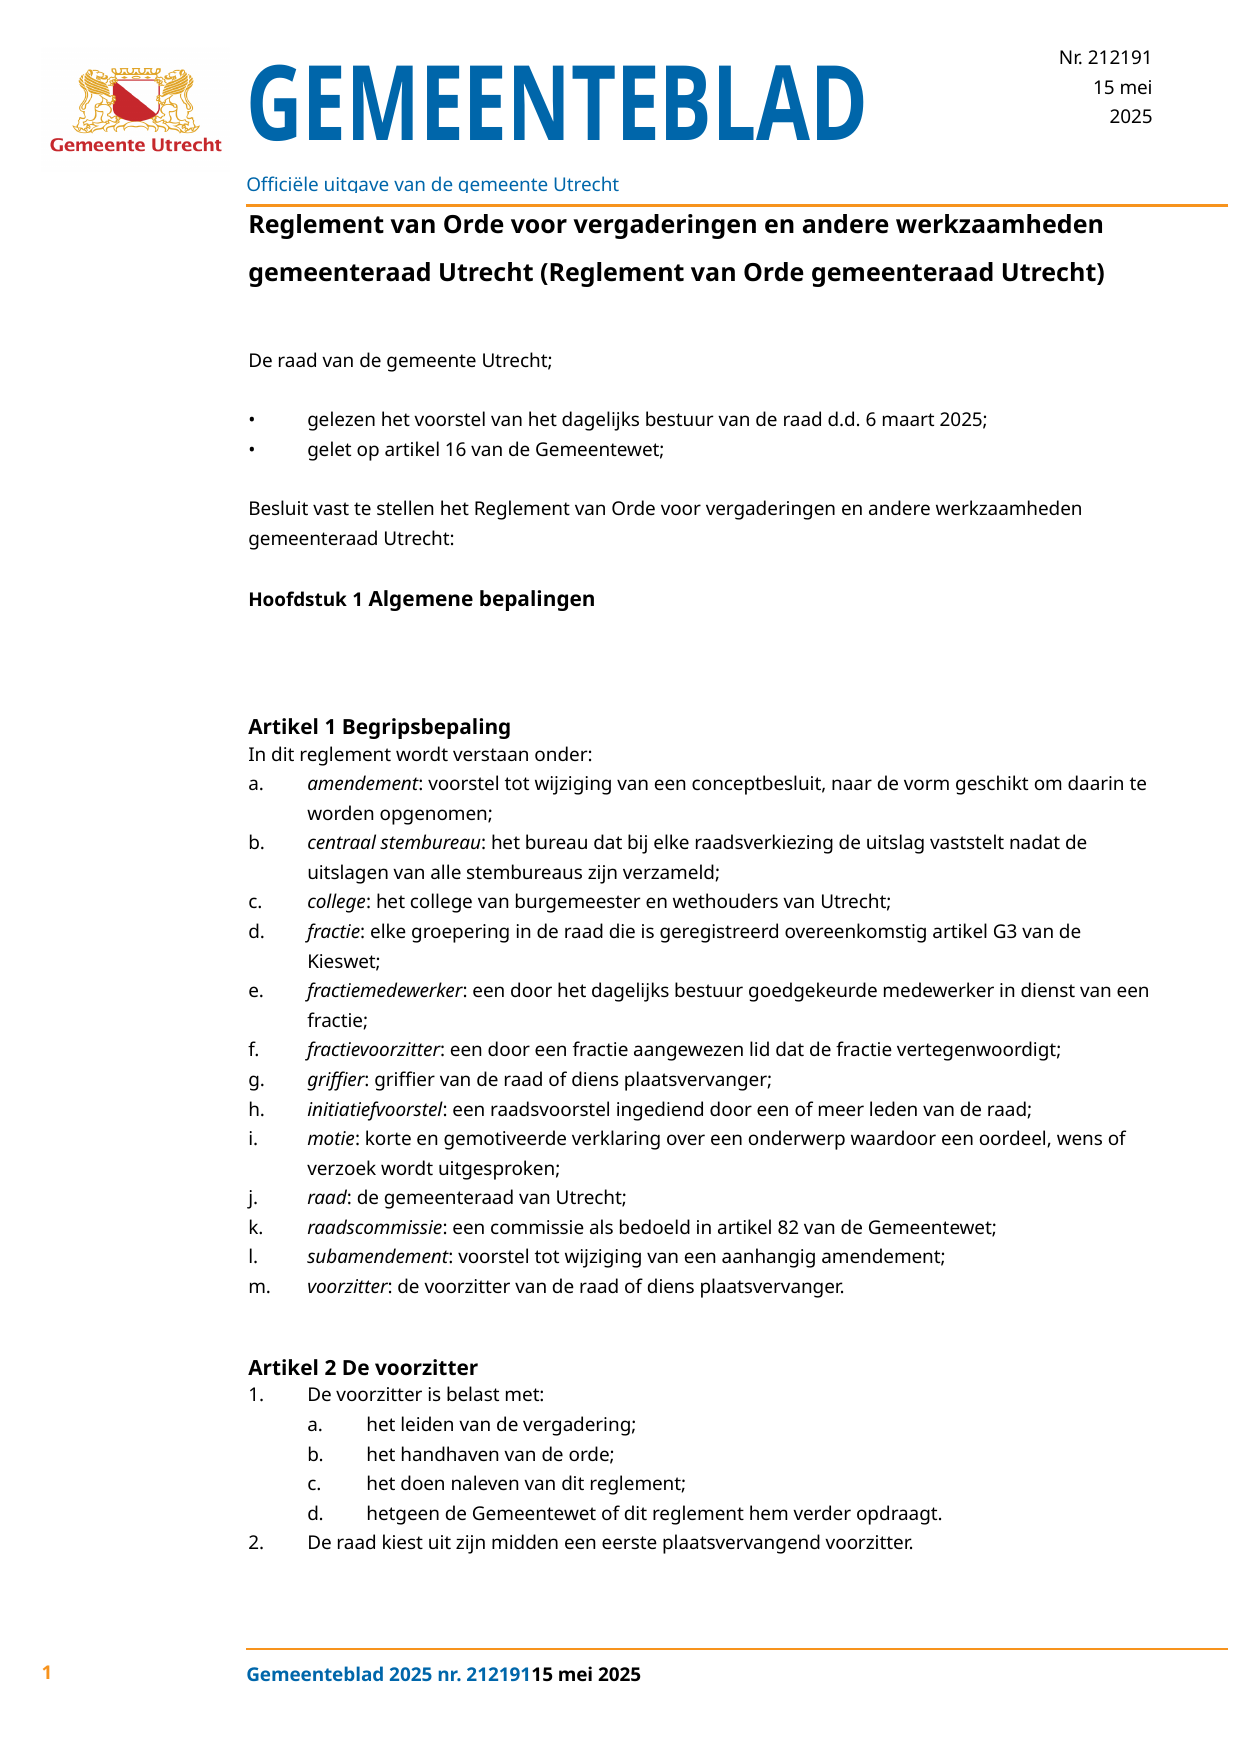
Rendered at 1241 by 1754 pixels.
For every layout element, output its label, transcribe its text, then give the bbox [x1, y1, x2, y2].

list De voorzitter is belast met: [248, 1382, 1152, 1407]
list het handhaven van de orde; [307, 1441, 1152, 1467]
list gelet op artikel 16 van de Gemeentewet; [248, 436, 1152, 462]
text Reglement van Orde voor vergaderingen en andere werkzaamheden gemeenteraad Utrecht (Reglement van Orde gemeenteraad Utrecht) [248, 207, 1152, 288]
text In dit reglement wordt verstaan onder: [248, 741, 1152, 766]
list subamendement: voorstel tot wijziging van een aanhangig amendement; [248, 1244, 1152, 1269]
list hetgeen de Gemeentewet of dit reglement hem verder opdraagt. [307, 1500, 1152, 1526]
list voorzitter: de voorzitter van de raad of diens plaatsvervanger. [248, 1273, 1152, 1299]
list fractievoorzitter: een door een fractie aangewezen lid dat de fractie vertegenwoordigt; [248, 1037, 1152, 1062]
list het leiden van de vergadering; [307, 1411, 1152, 1437]
list amendement: voorstel tot wijziging van een conceptbesluit, naar de vorm geschikt om daarin te worden opgenomen; [248, 770, 1152, 826]
list fractie: elke groepering in de raad die is geregistreerd overeenkomstig artikel G3 van de Kieswet; [248, 918, 1152, 973]
text Artikel 1 Begripsbepaling [248, 712, 1152, 741]
picture [41, 47, 231, 172]
text Hoofdstuk 1 Algemene bepalingen [248, 584, 1152, 613]
list het doen naleven van dit reglement; [307, 1470, 1152, 1496]
list gelezen het voorstel van het dagelijks bestuur van de raad d.d. 6 maart 2025; [248, 407, 1152, 432]
list motie: korte en gemotiveerde verklaring over een onderwerp waardoor een oordeel, wens of verzoek wordt uitgesproken; [248, 1125, 1152, 1181]
list centraal stembureau: het bureau dat bij elke raadsverkiezing de uitslag vaststelt nadat de uitslagen van alle stembureaus zijn verzameld; [248, 829, 1152, 885]
list college: het college van burgemeester en wethouders van Utrecht; [248, 889, 1152, 914]
list raad: de gemeenteraad van Utrecht; [248, 1184, 1152, 1210]
list fractiemedewerker: een door het dagelijks bestuur goedgekeurde medewerker in dienst van een fractie; [248, 977, 1152, 1033]
list griffier: griffier van de raad of diens plaatsvervanger; [248, 1066, 1152, 1092]
list raadscommissie: een commissie als bedoeld in artikel 82 van de Gemeentewet; [248, 1214, 1152, 1240]
text De raad van de gemeente Utrecht; [248, 347, 1152, 373]
list De raad kiest uit zijn midden een eerste plaatsvervangend voorzitter. [248, 1529, 1152, 1555]
text Besluit vast te stellen het Reglement van Orde voor vergaderingen en andere werkzaamheden gemeenteraad Utrecht: [248, 495, 1152, 551]
text Artikel 2 De voorzitter [248, 1353, 1152, 1382]
list initiatiefvoorstel: een raadsvoorstel ingediend door een of meer leden van de raad; [248, 1096, 1152, 1121]
